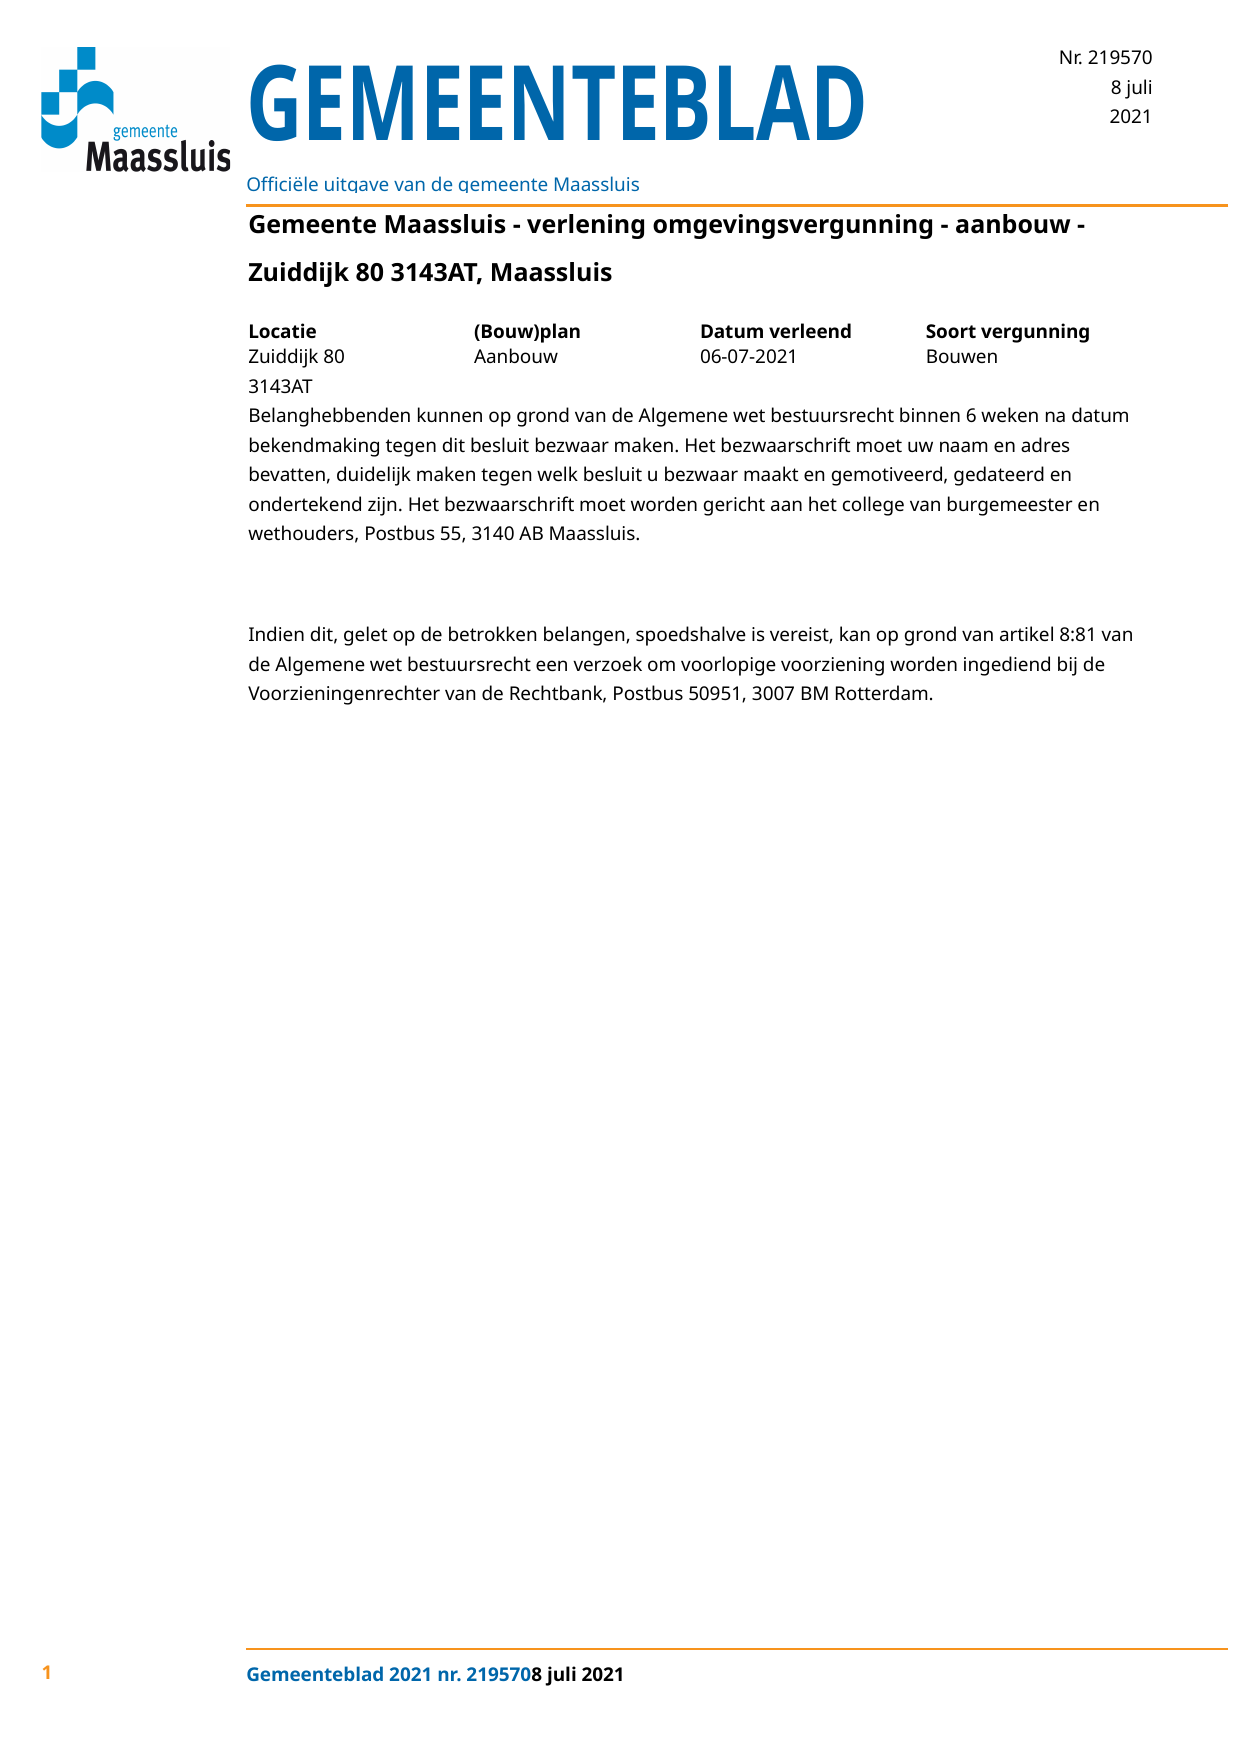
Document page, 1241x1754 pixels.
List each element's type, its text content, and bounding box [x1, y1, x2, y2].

text Belanghebbenden kunnen op grond van de Algemene wet bestuursrecht binnen 6 weken na datum bekendmaking tegen dit besluit bezwaar maken. Het bezwaarschrift moet uw naam en adres bevatten, duidelijk maken tegen welk besluit u bezwaar maakt en gemotiveerd, gedateerd en ondertekend zijn. Het bezwaarschrift moet worden gericht aan het college van burgemeester en wethouders, Postbus 55, 3140 AB Maassluis. [248, 402, 1152, 546]
picture [41, 47, 231, 172]
text Gemeente Maassluis - verlening omgevingsvergunning - aanbouw - Zuiddijk 80 3143AT, Maassluis [248, 207, 1152, 288]
table_header Datum verleend [700, 318, 926, 344]
table_header (Bouw)plan [474, 318, 700, 344]
table_header Locatie [248, 318, 474, 344]
text Indien dit, gelet op de betrokken belangen, spoedshalve is vereist, kan op grond van artikel 8:81 van de Algemene wet bestuursrecht een verzoek om voorlopige voorziening worden ingediend bij de Voorzieningenrechter van de Rechtbank, Postbus 50951, 3007 BM Rotterdam. [248, 621, 1152, 706]
table_cell Zuiddijk 80 3143AT [248, 344, 474, 399]
table_cell 06-07-2021 [700, 344, 926, 399]
table_cell Aanbouw [474, 344, 700, 399]
picture [41, 47, 77, 92]
table_header Soort vergunning [926, 318, 1152, 344]
table_cell Bouwen [926, 344, 1152, 399]
